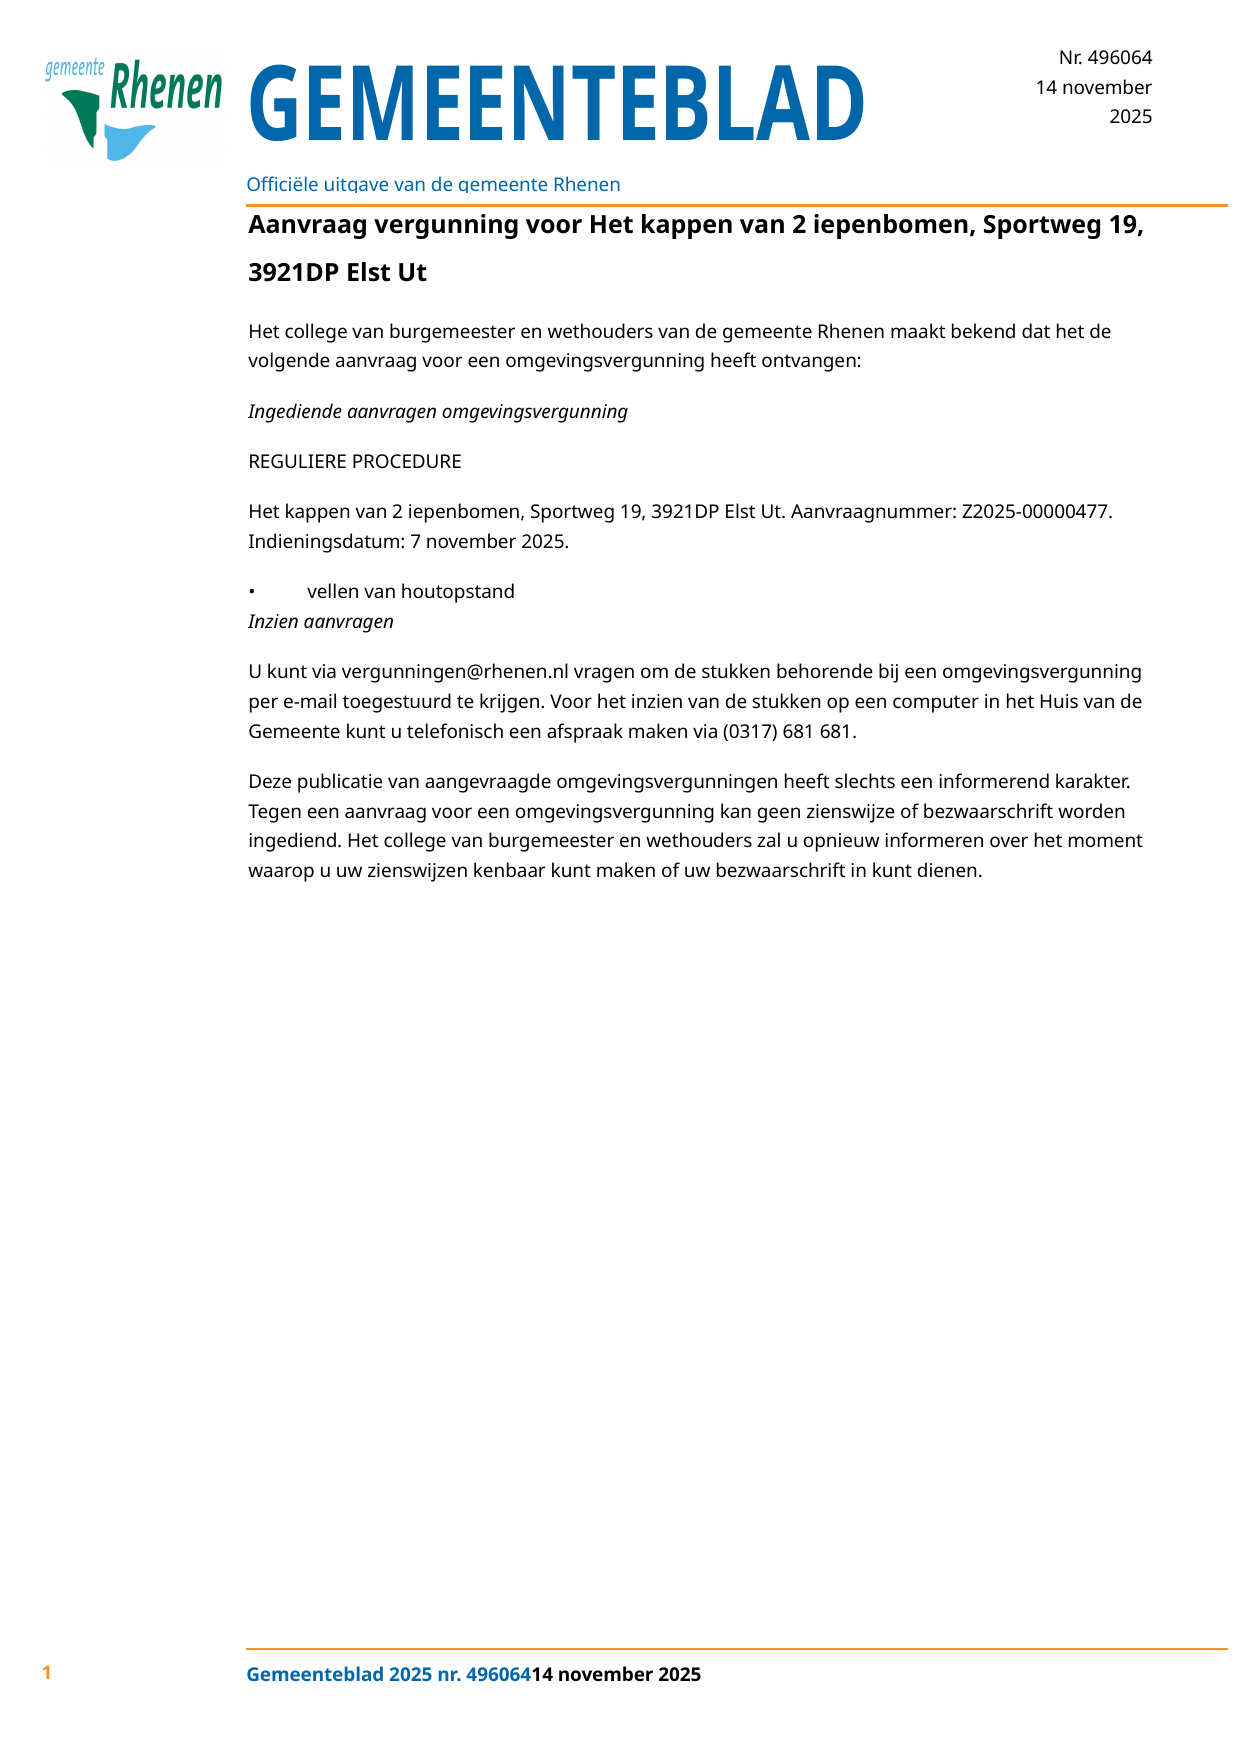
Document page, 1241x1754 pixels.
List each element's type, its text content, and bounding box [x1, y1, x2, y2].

text Aanvraag vergunning voor Het kappen van 2 iepenbomen, Sportweg 19, 3921DP Elst Ut [248, 207, 1152, 288]
picture [41, 47, 231, 172]
text Het kappen van 2 iepenbomen, Sportweg 19, 3921DP Elst Ut. Aanvraagnummer: Z2025-00000477. Indieningsdatum: 7 november 2025. [248, 499, 1152, 554]
text U kunt via vergunningen@rhenen.nl vragen om de stukken behorende bij een omgevingsvergunning per e-mail toegestuurd te krijgen. Voor het inzien van de stukken op een computer in het Huis van de Gemeente kunt u telefonisch een afspraak maken via (0317) 681 681. [248, 659, 1152, 744]
text Inzien aanvragen [248, 608, 1152, 634]
text Ingediende aanvragen omgevingsvergunning [248, 398, 1152, 424]
text REGULIERE PROCEDURE [248, 448, 1152, 474]
text Het college van burgemeester en wethouders van de gemeente Rhenen maakt bekend dat het de volgende aanvraag voor een omgevingsvergunning heeft ontvangen: [248, 318, 1152, 373]
text Deze publicatie van aangevraagde omgevingsvergunningen heeft slechts een informerend karakter. Tegen een aanvraag voor een omgevingsvergunning kan geen zienswijze of bezwaarschrift worden ingediend. Het college van burgemeester en wethouders zal u opnieuw informeren over het moment waarop u uw zienswijzen kenbaar kunt maken of uw bezwaarschrift in kunt dienen. [248, 768, 1152, 883]
list vellen van houtopstand [248, 579, 1152, 604]
